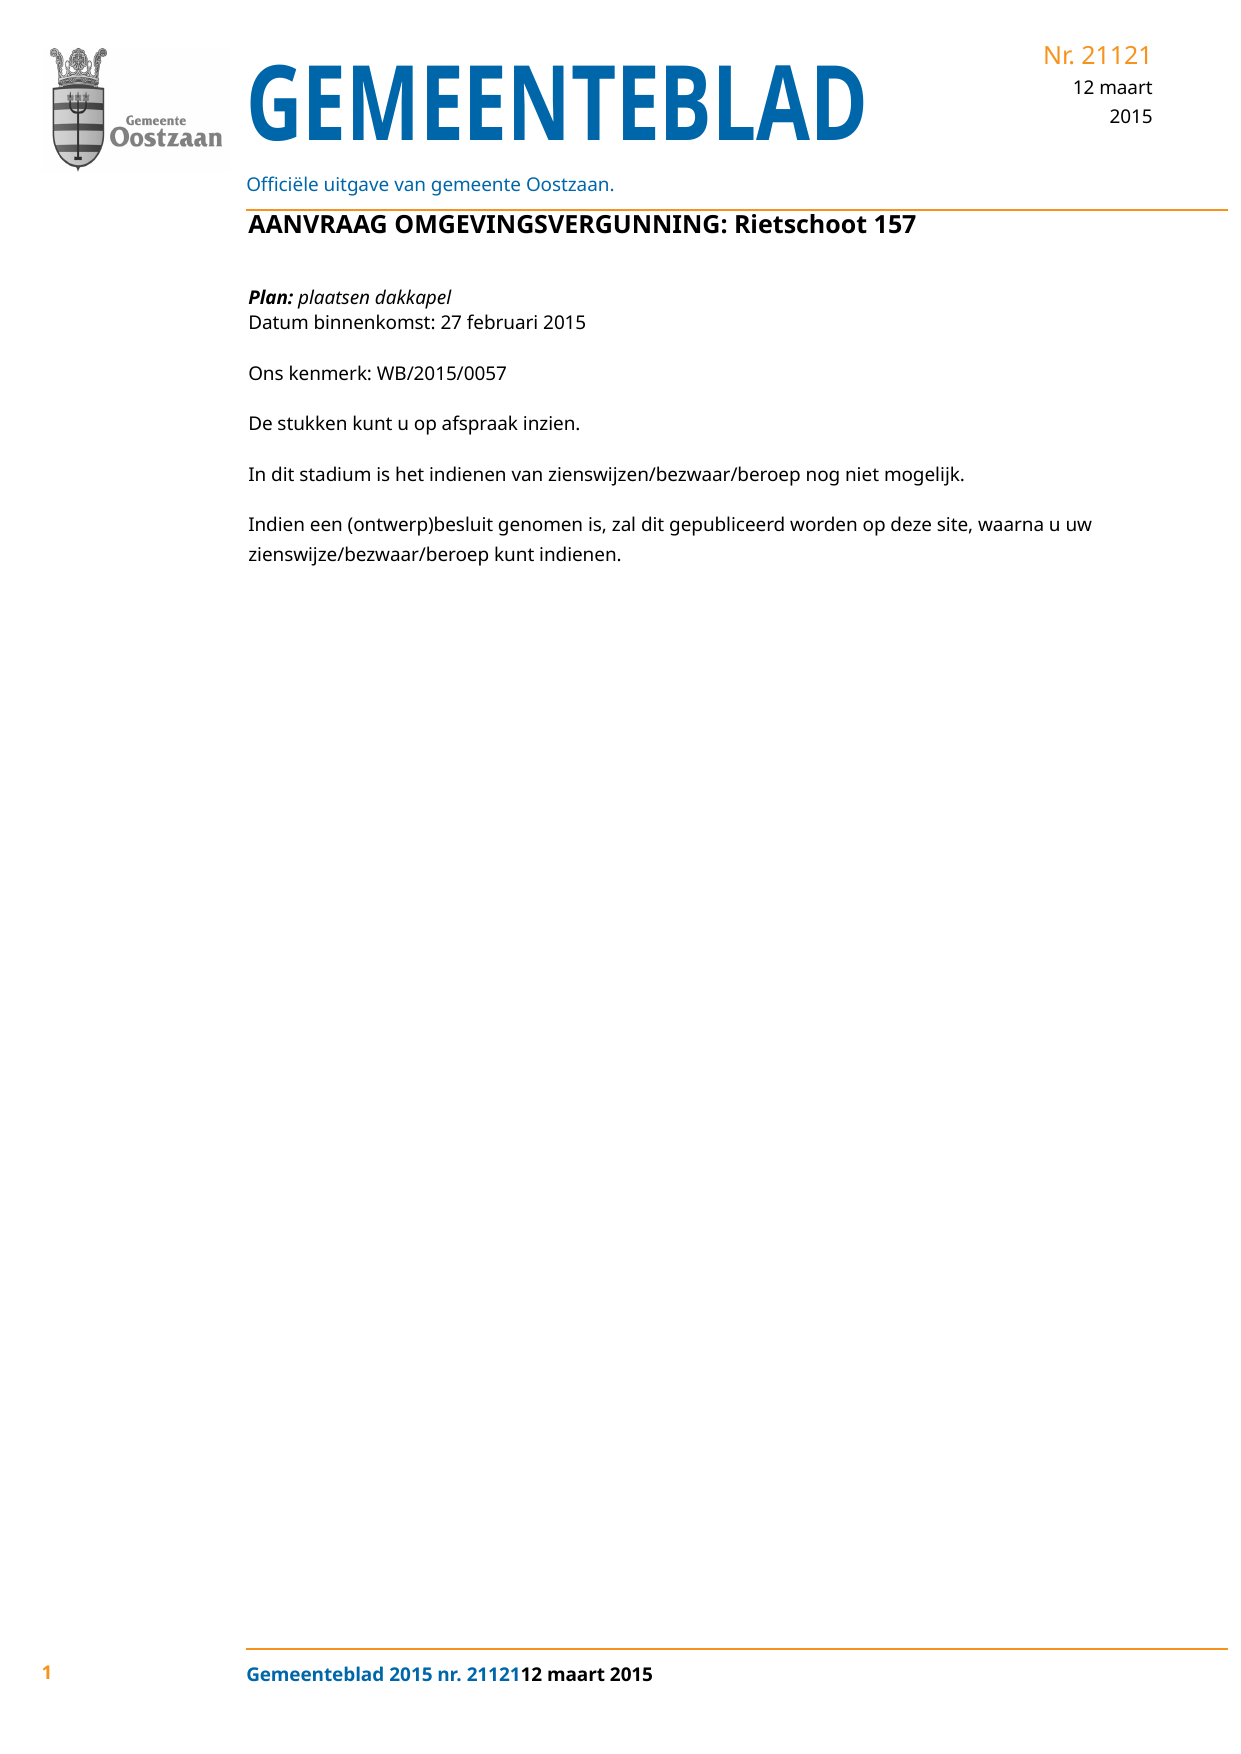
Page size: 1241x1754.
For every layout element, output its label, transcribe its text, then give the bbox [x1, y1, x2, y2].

text Indien een (ontwerp)besluit genomen is, zal dit gepubliceerd worden op deze site, waarna u uw zienswijze/bezwaar/beroep kunt indienen. [248, 511, 1152, 567]
text AANVRAAG OMGEVINGSVERGUNNING: Rietschoot 157 [248, 211, 1152, 241]
text Ons kenmerk: WB/2015/0057 [248, 360, 1152, 386]
picture [41, 47, 231, 172]
text Datum binnenkomst: 27 februari 2015 [248, 309, 1152, 335]
text In dit stadium is het indienen van zienswijzen/bezwaar/beroep nog niet mogelijk. [248, 461, 1152, 487]
text Plan: plaatsen dakkapel [248, 284, 1152, 309]
text De stukken kunt u op afspraak inzien. [248, 410, 1152, 436]
